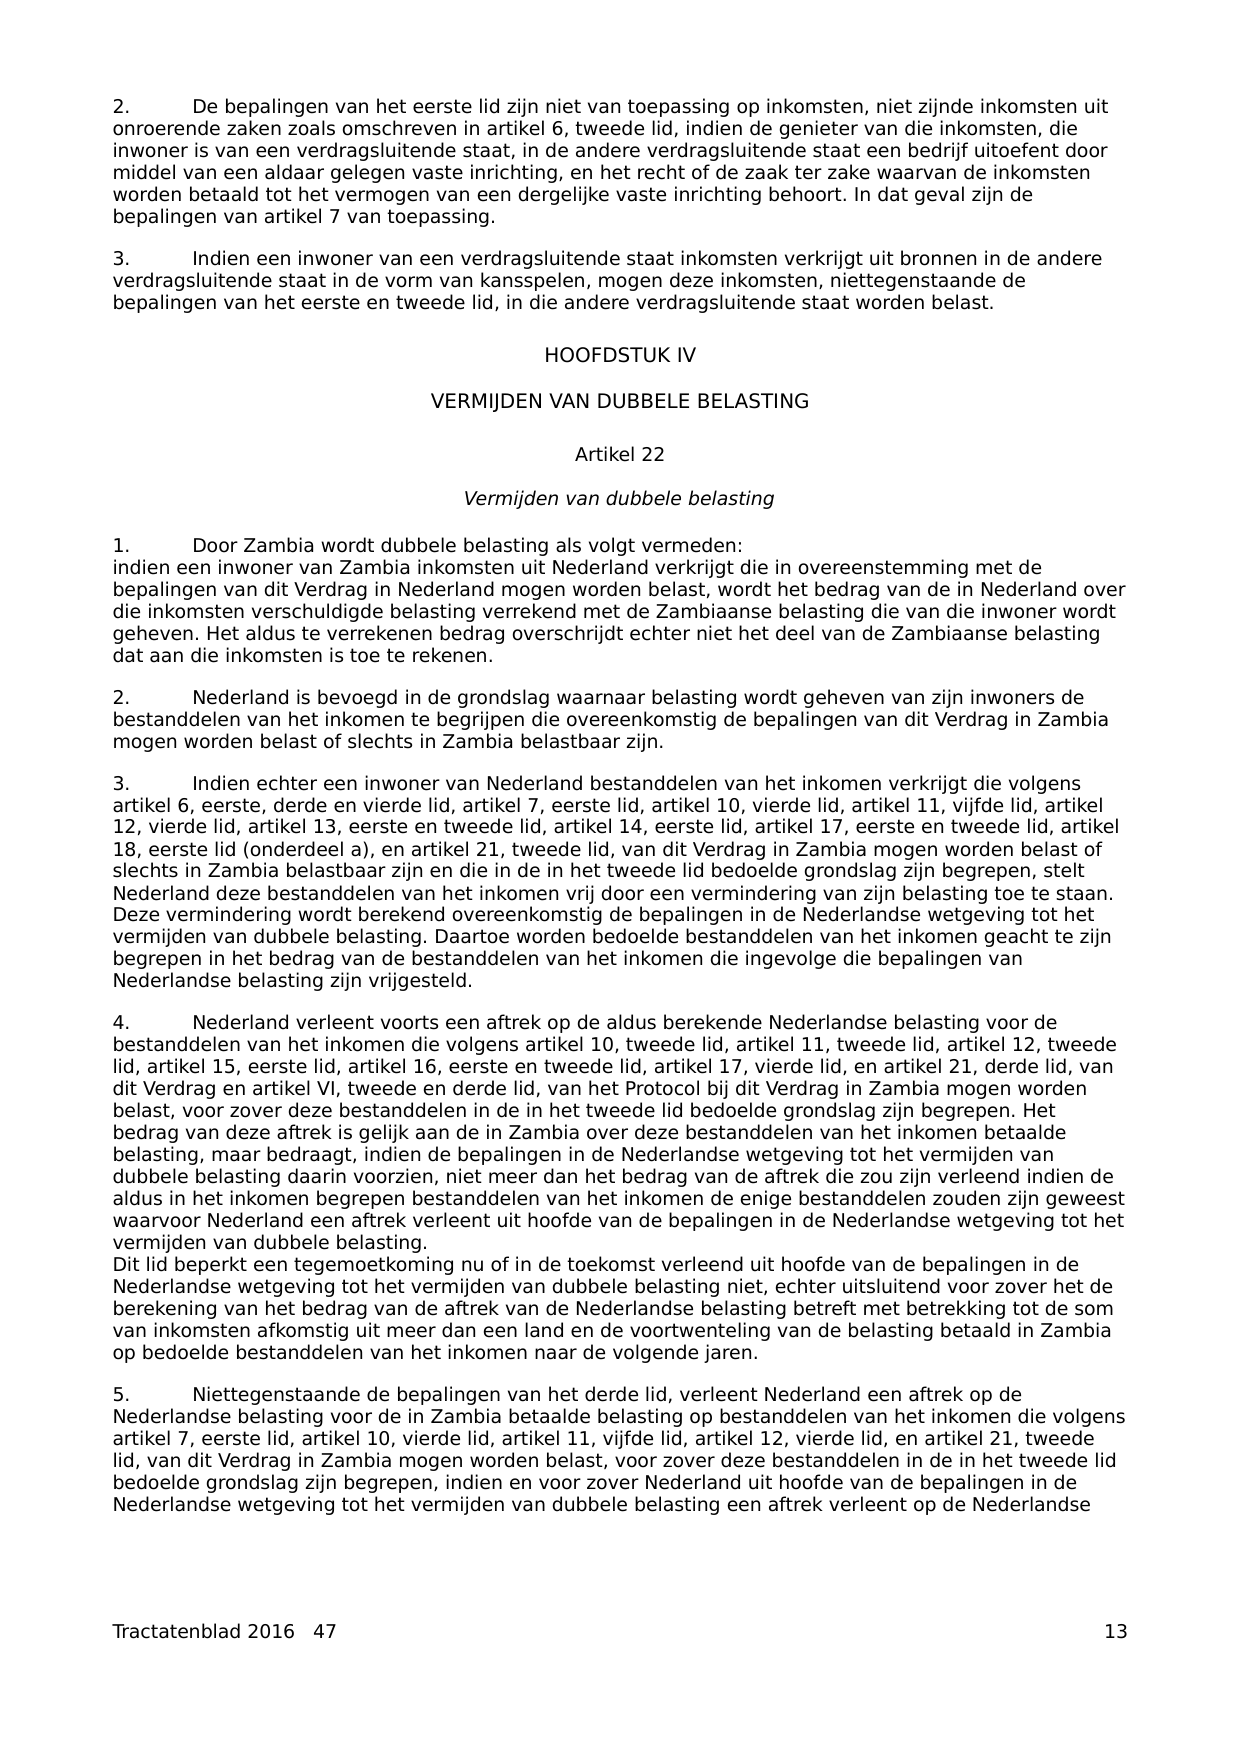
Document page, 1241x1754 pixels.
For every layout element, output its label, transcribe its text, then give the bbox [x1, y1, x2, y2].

text 3. Indien echter een inwoner van Nederland bestanddelen van het inkomen verkrijgt die volgens artikel 6, eerste, derde en vierde lid, artikel 7, eerste lid, artikel 10, vierde lid, artikel 11, vijfde lid, artikel 12, vierde lid, artikel 13, eerste en tweede lid, artikel 14, eerste lid, artikel 17, eerste en tweede lid, artikel 18, eerste lid (onderdeel a), en artikel 21, tweede lid, van dit Verdrag in Zambia mogen worden belast of slechts in Zambia belastbaar zijn en die in de in het tweede lid bedoelde grondslag zijn begrepen, stelt Nederland deze bestanddelen van het inkomen vrij door een vermindering van zijn belasting toe te staan. Deze vermindering wordt berekend overeenkomstig de bepalingen in de Nederlandse wetgeving tot het vermijden van dubbele belasting. Daartoe worden bedoelde bestanddelen van het inkomen geacht te zijn begrepen in het bedrag van de bestanddelen van het inkomen die ingevolge die bepalingen van Nederlandse belasting zijn vrijgesteld. [112, 772, 1128, 992]
subtitle HOOFDSTUK IV VERMIJDEN VAN DUBBELE BELASTING [112, 344, 1128, 414]
text Dit lid beperkt een tegemoetkoming nu of in de toekomst verleend uit hoofde van de bepalingen in de Nederlandse wetgeving tot het vermijden van dubbele belasting niet, echter uitsluitend voor zover het de berekening van het bedrag van de aftrek van de Nederlandse belasting betreft met betrekking tot de som van inkomsten afkomstig uit meer dan een land en de voortwenteling van de belasting betaald in Zambia op bedoelde bestanddelen van het inkomen naar de volgende jaren. [112, 1254, 1128, 1364]
text 3. Indien een inwoner van een verdragsluitende staat inkomsten verkrijgt uit bronnen in de andere verdragsluitende staat in de vorm van kansspelen, mogen deze inkomsten, niettegenstaande de bepalingen van het eerste en tweede lid, in die andere verdragsluitende staat worden belast. [112, 248, 1128, 314]
subtitle Artikel 22 Vermijden van dubbele belasting [112, 444, 1128, 510]
text 2. Nederland is bevoegd in de grondslag waarnaar belasting wordt geheven van zijn inwoners de bestanddelen van het inkomen te begrijpen die overeenkomstig de bepalingen van dit Verdrag in Zambia mogen worden belast of slechts in Zambia belastbaar zijn. [112, 687, 1128, 752]
text indien een inwoner van Zambia inkomsten uit Nederland verkrijgt die in overeenstemming met de bepalingen van dit Verdrag in Nederland mogen worden belast, wordt het bedrag van de in Nederland over die inkomsten verschuldigde belasting verrekend met de Zambiaanse belasting die van die inwoner wordt geheven. Het aldus te verrekenen bedrag overschrijdt echter niet het deel van de Zambiaanse belasting dat aan die inkomsten is toe te rekenen. [112, 557, 1128, 667]
text 4. Nederland verleent voorts een aftrek op de aldus berekende Nederlandse belasting voor de bestanddelen van het inkomen die volgens artikel 10, tweede lid, artikel 11, tweede lid, artikel 12, tweede lid, artikel 15, eerste lid, artikel 16, eerste en tweede lid, artikel 17, vierde lid, en artikel 21, derde lid, van dit Verdrag en artikel VI, tweede en derde lid, van het Protocol bij dit Verdrag in Zambia mogen worden belast, voor zover deze bestanddelen in de in het tweede lid bedoelde grondslag zijn begrepen. Het bedrag van deze aftrek is gelijk aan de in Zambia over deze bestanddelen van het inkomen betaalde belasting, maar bedraagt, indien de bepalingen in de Nederlandse wetgeving tot het vermijden van dubbele belasting daarin voorzien, niet meer dan het bedrag van de aftrek die zou zijn verleend indien de aldus in het inkomen begrepen bestanddelen van het inkomen de enige bestanddelen zouden zijn geweest waarvoor Nederland een aftrek verleent uit hoofde van de bepalingen in de Nederlandse wetgeving tot het vermijden van dubbele belasting. [112, 1012, 1128, 1254]
text 2. De bepalingen van het eerste lid zijn niet van toepassing op inkomsten, niet zijnde inkomsten uit onroerende zaken zoals omschreven in artikel 6, tweede lid, indien de genieter van die inkomsten, die inwoner is van een verdragsluitende staat, in de andere verdragsluitende staat een bedrijf uitoefent door middel van een aldaar gelegen vaste inrichting, en het recht of de zaak ter zake waarvan de inkomsten worden betaald tot het vermogen van een dergelijke vaste inrichting behoort. In dat geval zijn de bepalingen van artikel 7 van toepassing. [112, 96, 1128, 228]
text 5. Niettegenstaande de bepalingen van het derde lid, verleent Nederland een aftrek op de Nederlandse belasting voor de in Zambia betaalde belasting op bestanddelen van het inkomen die volgens artikel 7, eerste lid, artikel 10, vierde lid, artikel 11, vijfde lid, artikel 12, vierde lid, en artikel 21, tweede lid, van dit Verdrag in Zambia mogen worden belast, voor zover deze bestanddelen in de in het tweede lid bedoelde grondslag zijn begrepen, indien en voor zover Nederland uit hoofde van de bepalingen in de Nederlandse wetgeving tot het vermijden van dubbele belasting een aftrek verleent op de Nederlandse [112, 1384, 1128, 1516]
text 1. Door Zambia wordt dubbele belasting als volgt vermeden: [112, 535, 1128, 557]
